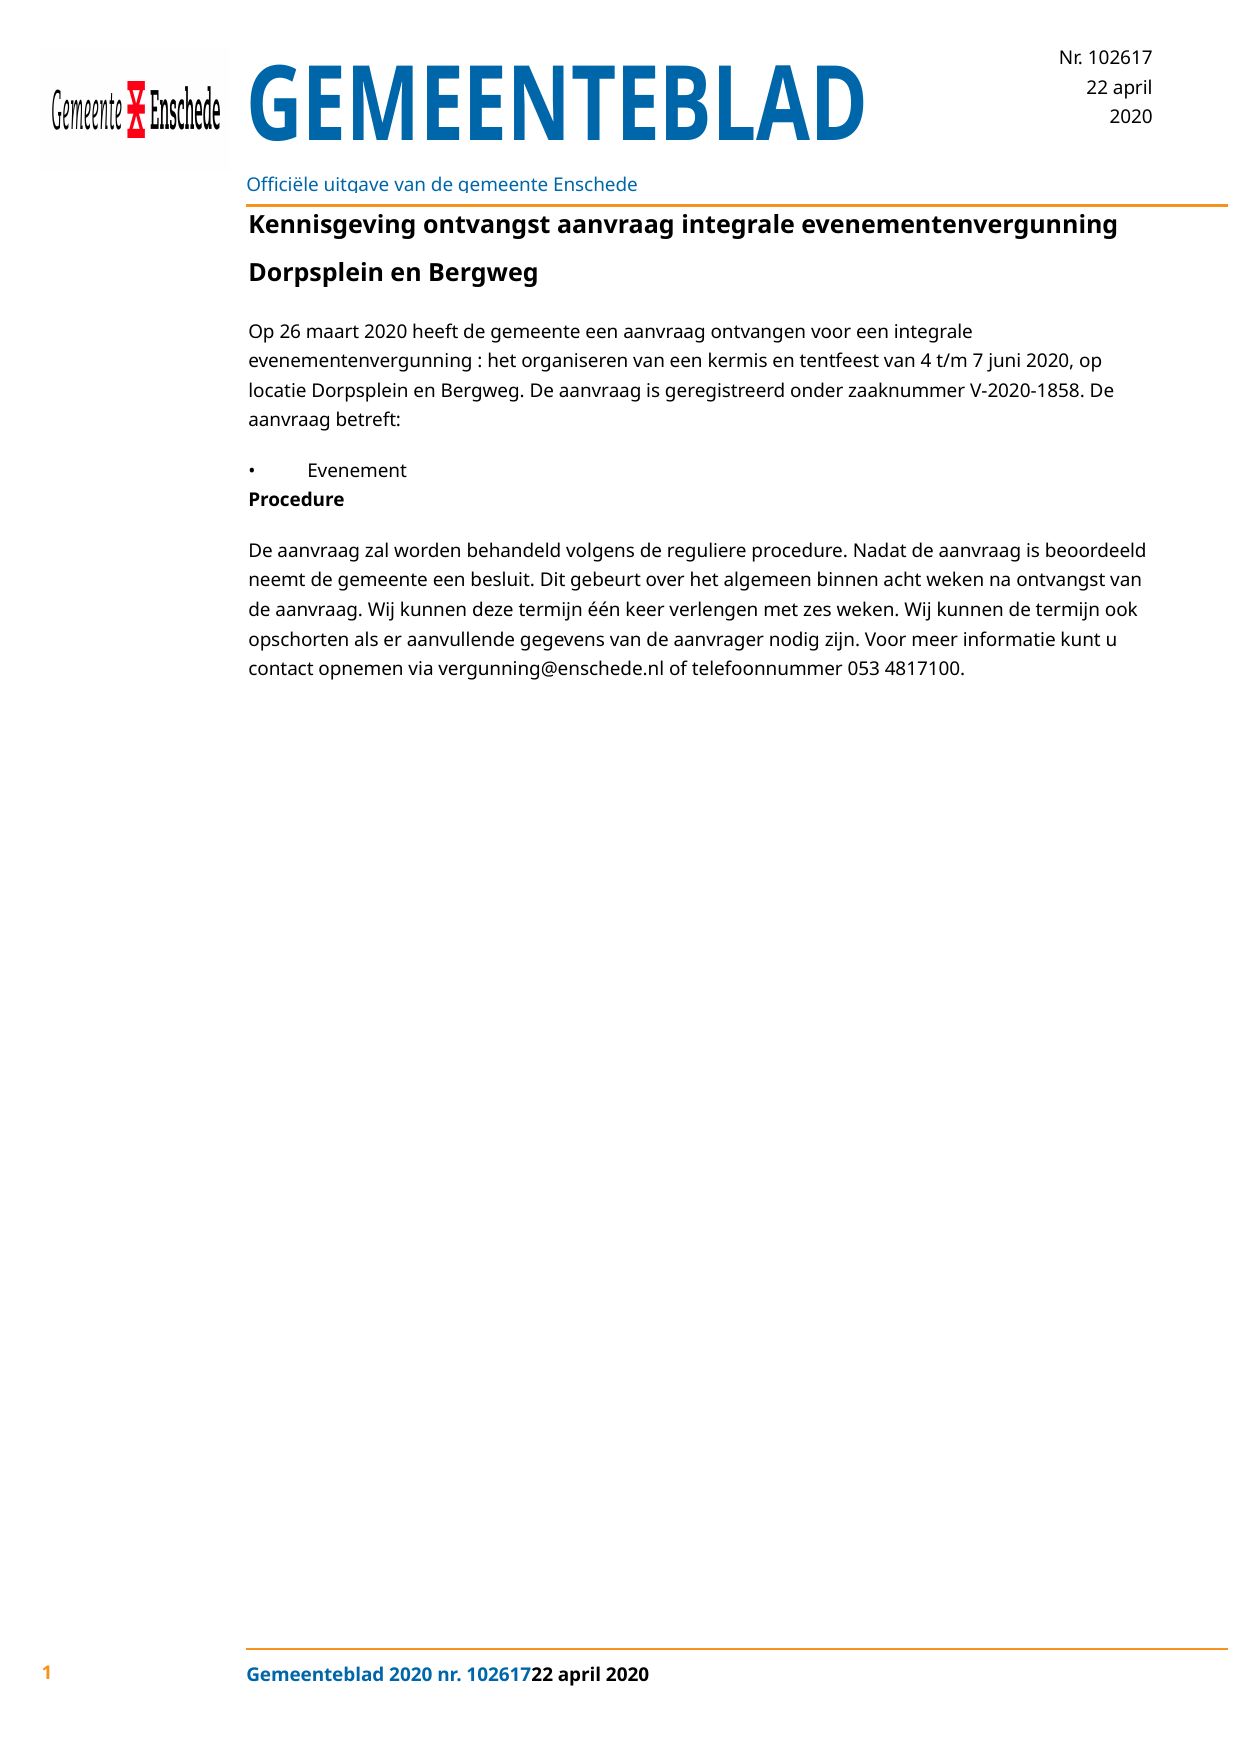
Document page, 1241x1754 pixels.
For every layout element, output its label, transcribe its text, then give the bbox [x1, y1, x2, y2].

text De aanvraag zal worden behandeld volgens de reguliere procedure. Nadat de aanvraag is beoordeeld neemt de gemeente een besluit. Dit gebeurt over het algemeen binnen acht weken na ontvangst van de aanvraag. Wij kunnen deze termijn één keer verlengen met zes weken. Wij kunnen de termijn ook opschorten als er aanvullende gegevens van de aanvrager nodig zijn. Voor meer informatie kunt u contact opnemen via vergunning@enschede.nl of telefoonnummer 053 4817100. [248, 537, 1152, 681]
list Evenement [248, 457, 1152, 483]
picture [41, 47, 231, 172]
text Procedure [248, 487, 1152, 512]
text Kennisgeving ontvangst aanvraag integrale evenementenvergunning Dorpsplein en Bergweg [248, 207, 1152, 288]
text Op 26 maart 2020 heeft de gemeente een aanvraag ontvangen voor een integrale evenementenvergunning : het organiseren van een kermis en tentfeest van 4 t/m 7 juni 2020, op locatie Dorpsplein en Bergweg. De aanvraag is geregistreerd onder zaaknummer V-2020-1858. De aanvraag betreft: [248, 318, 1152, 432]
